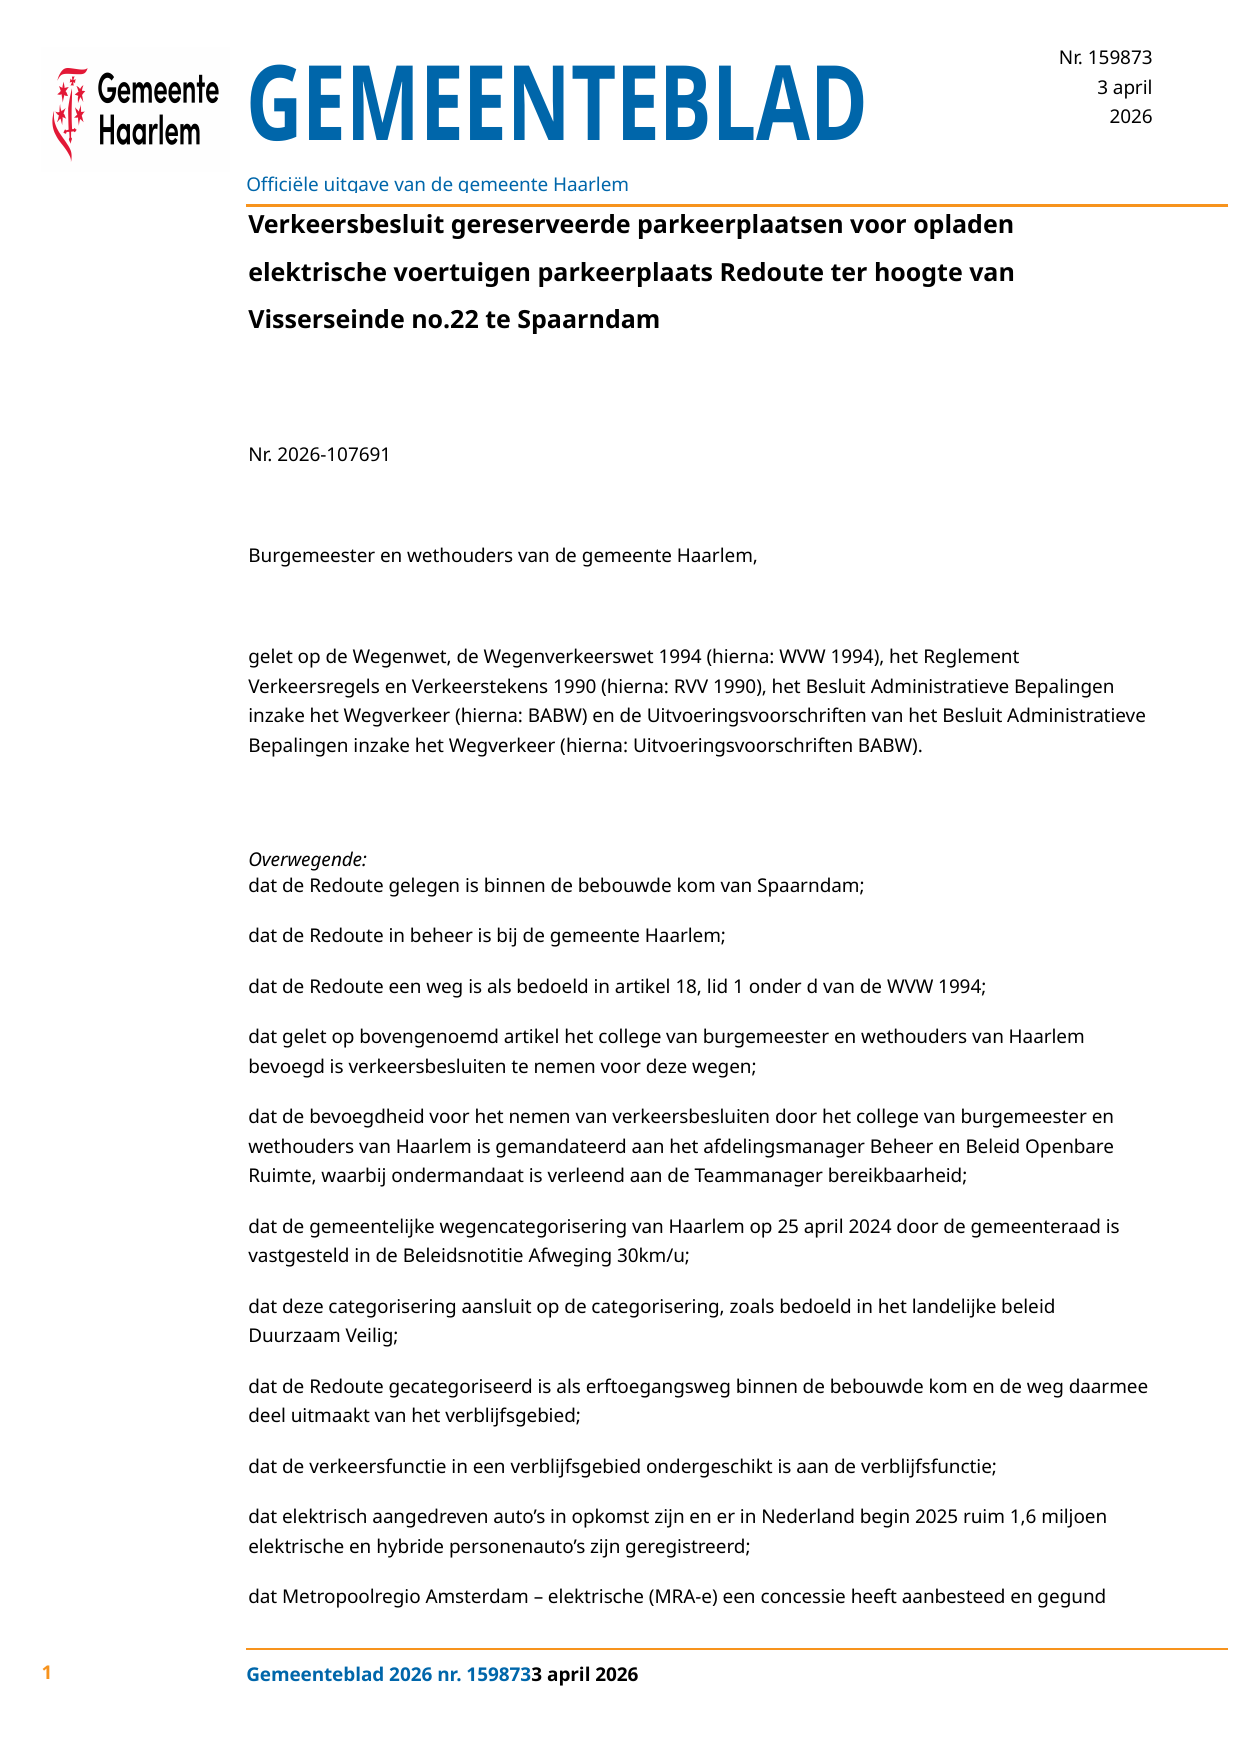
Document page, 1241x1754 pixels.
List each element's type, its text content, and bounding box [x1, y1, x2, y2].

text dat de gemeentelijke wegencategorisering van Haarlem op 25 april 2024 door de gemeenteraad is vastgesteld in de Beleidsnotitie Afweging 30km/u; [248, 1213, 1152, 1268]
text dat Metropoolregio Amsterdam – elektrische (MRA-e) een concessie heeft aanbesteed en gegund [248, 1583, 1152, 1609]
text Verkeersbesluit gereserveerde parkeerplaatsen voor opladen elektrische voertuigen parkeerplaats Redoute ter hoogte van Visserseinde no.22 te Spaarndam [248, 207, 1152, 336]
text Overwegende: [248, 846, 1152, 872]
text dat elektrisch aangedreven auto’s in opkomst zijn en er in Nederland begin 2025 ruim 1,6 miljoen elektrische en hybride personenauto’s zijn geregistreerd; [248, 1503, 1152, 1559]
text dat deze categorisering aansluit op de categorisering, zoals bedoeld in het landelijke beleid Duurzaam Veilig; [248, 1293, 1152, 1348]
text dat de Redoute in beheer is bij de gemeente Haarlem; [248, 923, 1152, 948]
text dat de Redoute gecategoriseerd is als erftoegangsweg binnen de bebouwde kom en de weg daarmee deel uitmaakt van het verblijfsgebied; [248, 1373, 1152, 1428]
text Nr. 2026-107691 [248, 442, 1152, 467]
text dat de verkeersfunctie in een verblijfsgebied ondergeschikt is aan de verblijfsfunctie; [248, 1453, 1152, 1479]
picture [41, 47, 231, 172]
text dat gelet op bovengenoemd artikel het college van burgemeester en wethouders van Haarlem bevoegd is verkeersbesluiten te nemen voor deze wegen; [248, 1023, 1152, 1079]
text dat de Redoute gelegen is binnen de bebouwde kom van Spaarndam; [248, 872, 1152, 898]
text Burgemeester en wethouders van de gemeente Haarlem, [248, 542, 1152, 568]
text dat de Redoute een weg is als bedoeld in artikel 18, lid 1 onder d van de WVW 1994; [248, 973, 1152, 999]
text dat de bevoegdheid voor het nemen van verkeersbesluiten door het college van burgemeester en wethouders van Haarlem is gemandateerd aan het afdelingsmanager Beheer en Beleid Openbare Ruimte, waarbij ondermandaat is verleend aan de Teammanager bereikbaarheid; [248, 1103, 1152, 1188]
text gelet op de Wegenwet, de Wegenverkeerswet 1994 (hierna: WVW 1994), het Reglement Verkeersregels en Verkeerstekens 1990 (hierna: RVV 1990), het Besluit Administratieve Bepalingen inzake het Wegverkeer (hierna: BABW) en de Uitvoeringsvoorschriften van het Besluit Administratieve Bepalingen inzake het Wegverkeer (hierna: Uitvoeringsvoorschriften BABW). [248, 643, 1152, 758]
